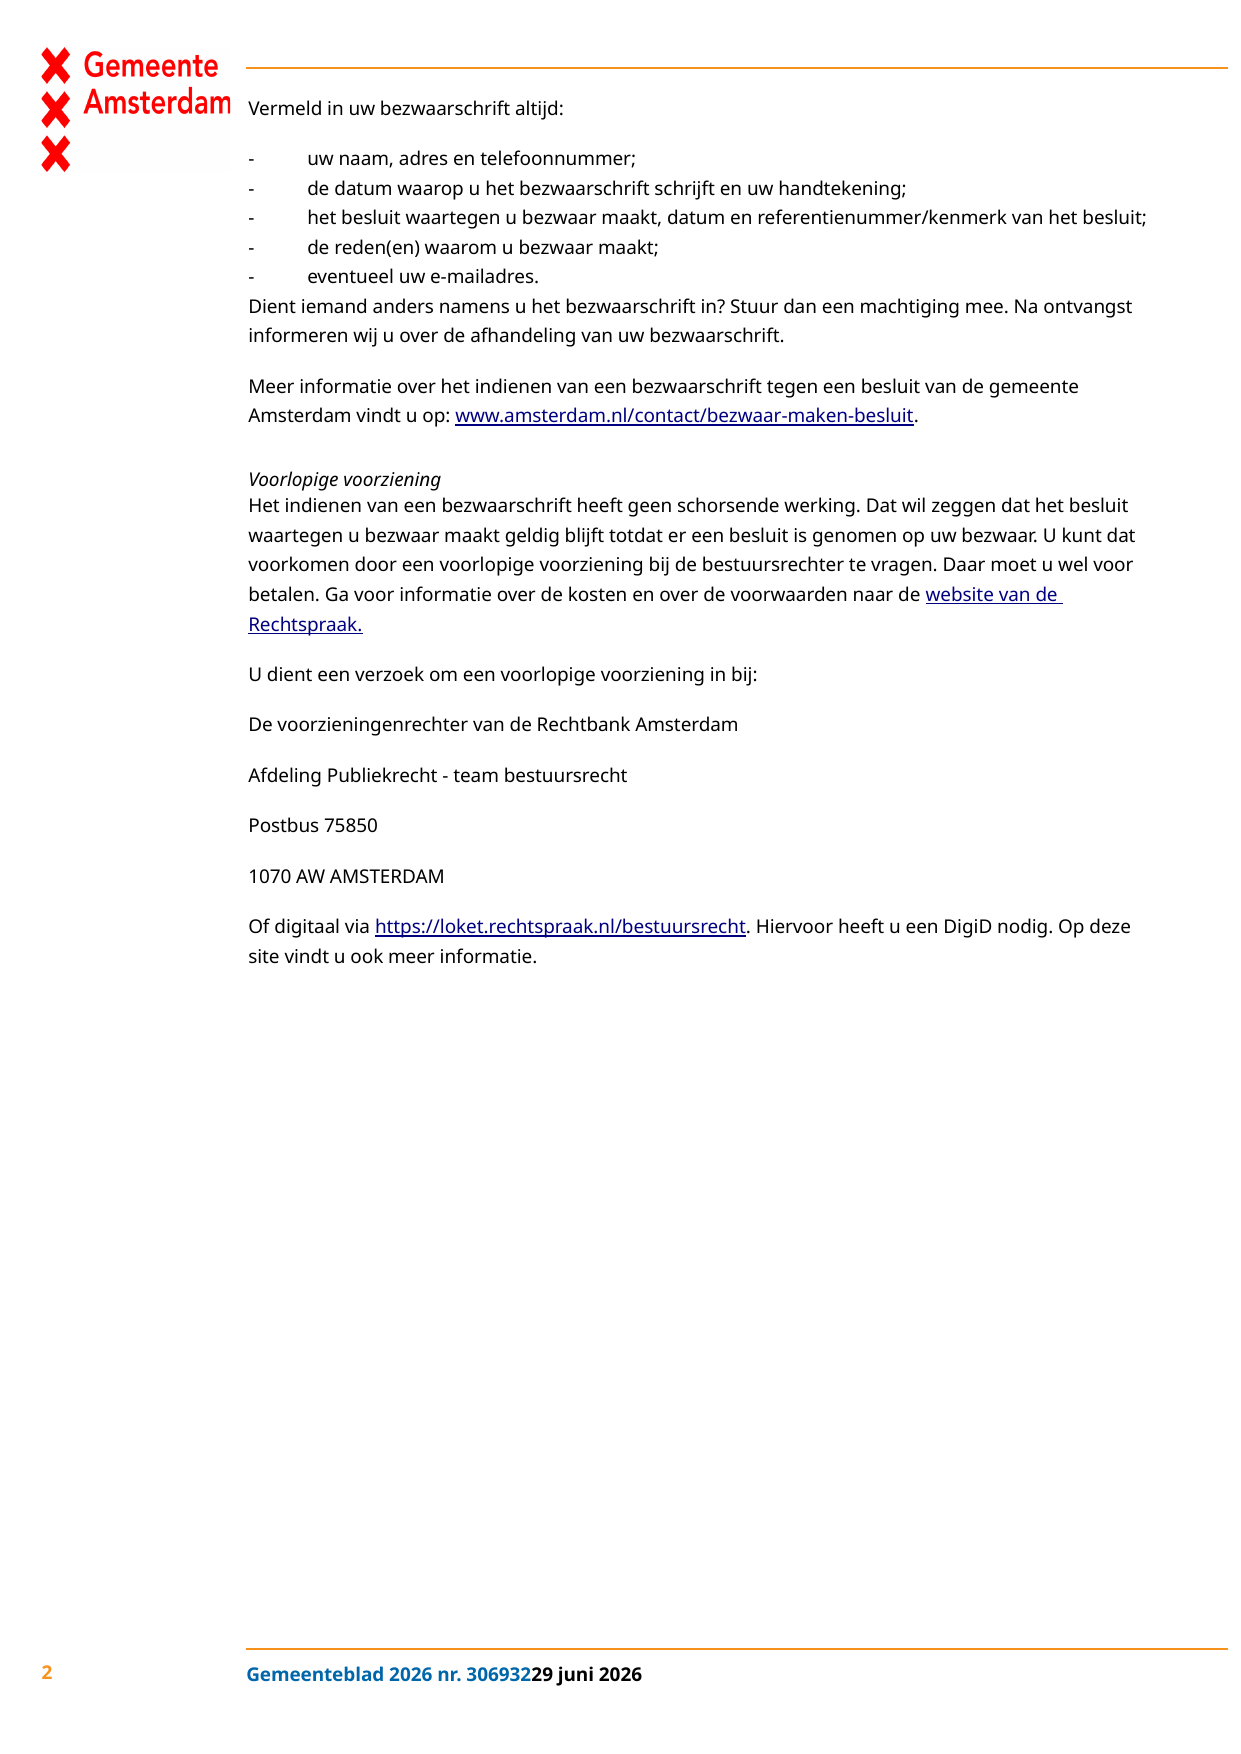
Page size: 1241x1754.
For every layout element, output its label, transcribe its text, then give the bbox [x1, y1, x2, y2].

list eventueel uw e-mailadres. [248, 263, 1152, 289]
list uw naam, adres en telefoonnummer; [248, 145, 1152, 171]
text Meer informatie over het indienen van een bezwaarschrift tegen een besluit van de gemeente Amsterdam vindt u op: www.amsterdam.nl/contact/bezwaar-maken-besluit. [248, 373, 1152, 428]
list het besluit waartegen u bezwaar maakt, datum en referentienummer/kenmerk van het besluit; [248, 204, 1152, 230]
text Postbus 75850 [248, 812, 1152, 838]
text U dient een verzoek om een voorlopige voorziening in bij: [248, 661, 1152, 687]
text Of digitaal via https://loket.rechtspraak.nl/bestuursrecht. Hiervoor heeft u een DigiD nodig. Op deze site vindt u ook meer informatie. [248, 913, 1152, 968]
text 1070 AW AMSTERDAM [248, 863, 1152, 888]
picture [41, 47, 231, 172]
text De voorzieningenrechter van de Rechtbank Amsterdam [248, 712, 1152, 737]
text Vermeld in uw bezwaarschrift altijd: [248, 95, 1152, 121]
text Het indienen van een bezwaarschrift heeft geen schorsende werking. Dat wil zeggen dat het besluit waartegen u bezwaar maakt geldig blijft totdat er een besluit is genomen op uw bezwaar. U kunt dat voorkomen door een voorlopige voorziening bij de bestuursrechter te vragen. Daar moet u wel voor betalen. Ga voor informatie over de kosten en over de voorwaarden naar de website van de Rechtspraak. [248, 492, 1152, 636]
text Dient iemand anders namens u het bezwaarschrift in? Stuur dan een machtiging mee. Na ontvangst informeren wij u over de afhandeling van uw bezwaarschrift. [248, 293, 1152, 348]
list de reden(en) waarom u bezwaar maakt; [248, 234, 1152, 260]
text Voorlopige voorziening [248, 467, 1152, 492]
list de datum waarop u het bezwaarschrift schrijft en uw handtekening; [248, 175, 1152, 201]
text Afdeling Publiekrecht - team bestuursrecht [248, 762, 1152, 788]
